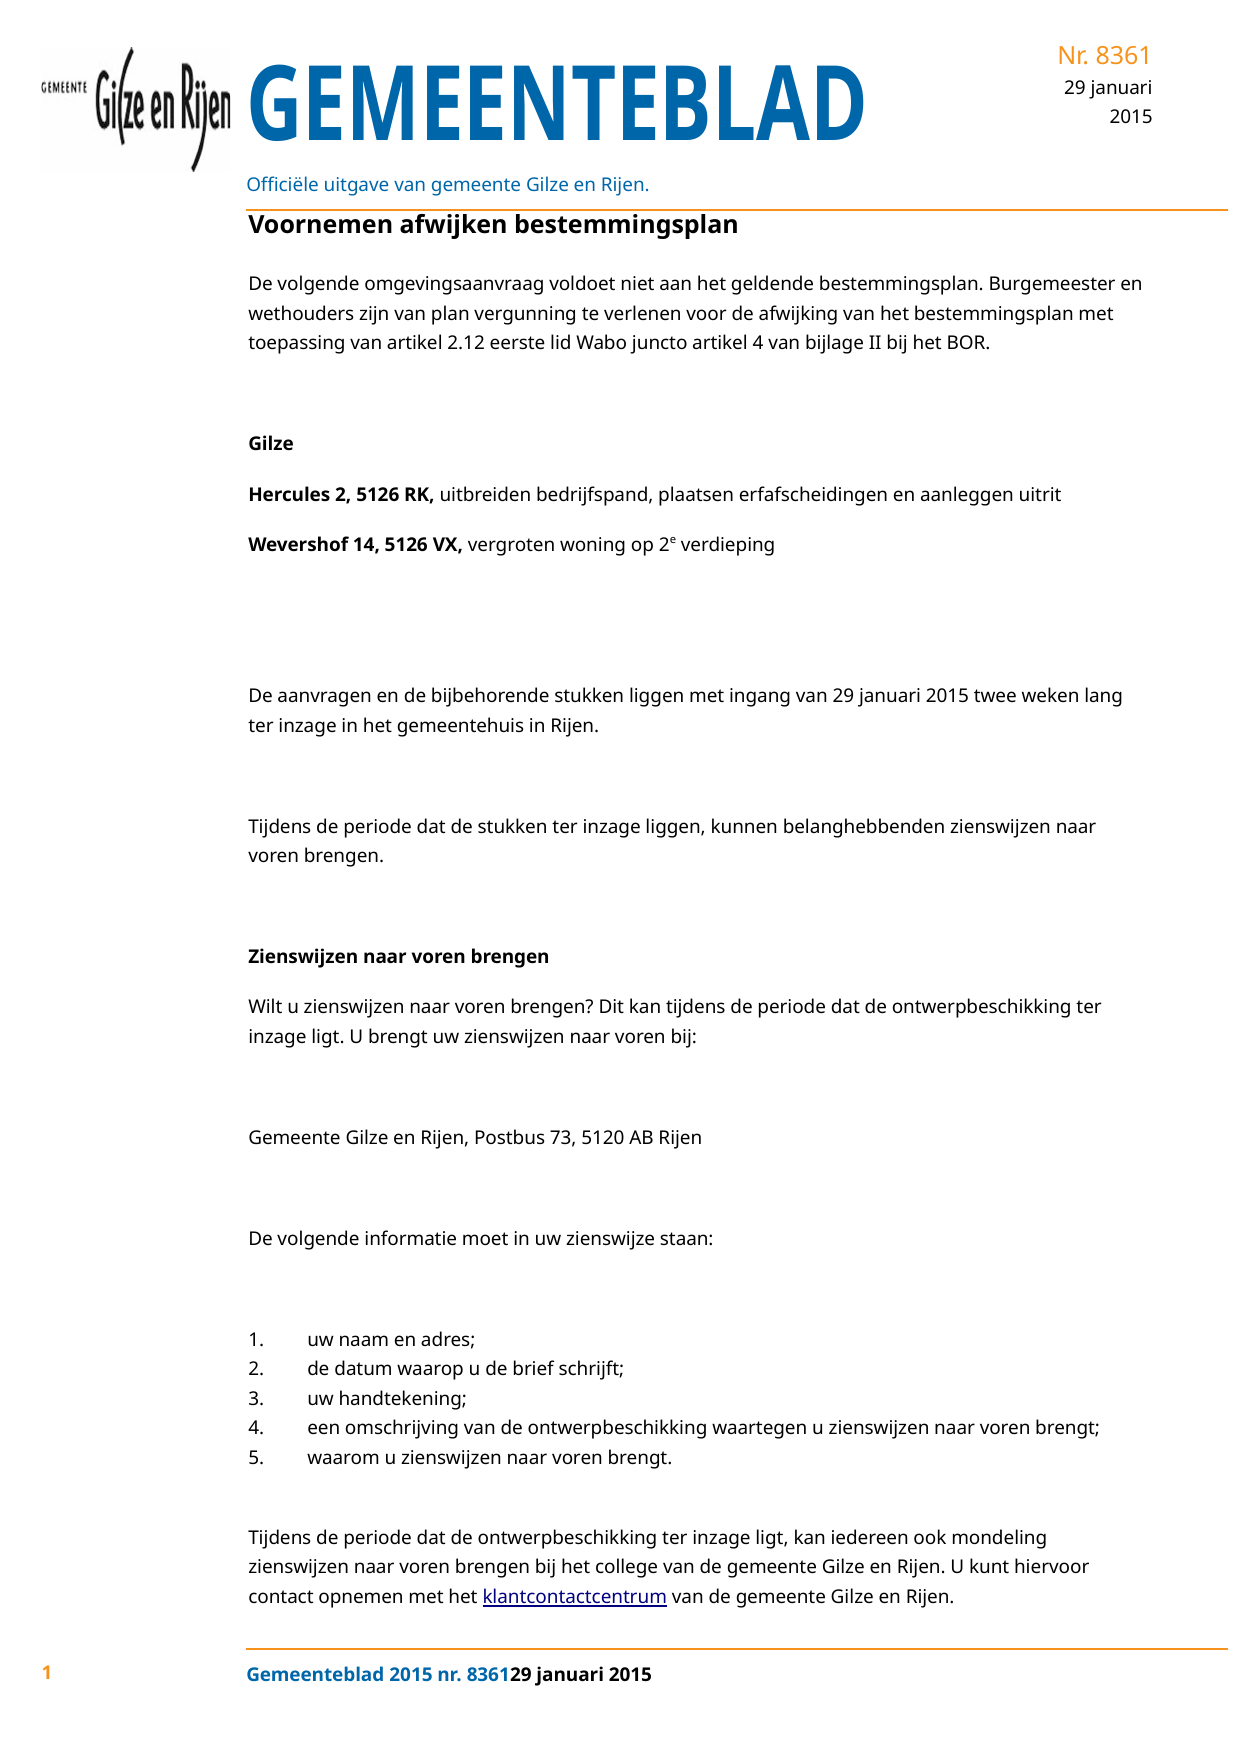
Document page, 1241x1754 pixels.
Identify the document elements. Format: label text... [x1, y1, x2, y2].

text Tijdens de periode dat de stukken ter inzage liggen, kunnen belanghebbenden zienswijzen naar voren brengen. [248, 813, 1152, 868]
text De aanvragen en de bijbehorende stukken liggen met ingang van 29 januari 2015 twee weken lang ter inzage in het gemeentehuis in Rijen. [248, 682, 1152, 738]
text Voornemen afwijken bestemmingsplan [248, 211, 1152, 241]
text Gemeente Gilze en Rijen, Postbus 73, 5120 AB Rijen [248, 1124, 1152, 1150]
text Tijdens de periode dat de ontwerpbeschikking ter inzage ligt, kan iedereen ook mondeling zienswijzen naar voren brengen bij het college van de gemeente Gilze en Rijen. U kunt hiervoor contact opnemen met het klantcontactcentrum van de gemeente Gilze en Rijen. [248, 1524, 1152, 1609]
text Hercules 2, 5126 RK, uitbreiden bedrijfspand, plaatsen erfafscheidingen en aanleggen uitrit [248, 481, 1152, 506]
list een omschrijving van de ontwerpbeschikking waartegen u zienswijzen naar voren brengt; [248, 1414, 1152, 1440]
text De volgende omgevingsaanvraag voldoet niet aan het geldende bestemmingsplan. Burgemeester en wethouders zijn van plan vergunning te verlenen voor de afwijking van het bestemmingsplan met toepassing van artikel 2.12 eerste lid Wabo juncto artikel 4 van bijlage II bij het BOR. [248, 270, 1152, 355]
list de datum waarop u de brief schrijft; [248, 1355, 1152, 1381]
picture [41, 47, 231, 172]
text Wevershof 14, 5126 VX, vergroten woning op 2e verdieping [248, 531, 1152, 557]
text Gilze [248, 430, 1152, 456]
list waarom u zienswijzen naar voren brengt. [248, 1444, 1152, 1470]
text Wilt u zienswijzen naar voren brengen? Dit kan tijdens de periode dat de ontwerpbeschikking ter inzage ligt. U brengt uw zienswijzen naar voren bij: [248, 994, 1152, 1049]
list uw handtekening; [248, 1385, 1152, 1411]
text De volgende informatie moet in uw zienswijze staan: [248, 1225, 1152, 1251]
list uw naam en adres; [248, 1326, 1152, 1351]
text Zienswijzen naar voren brengen [248, 943, 1152, 969]
